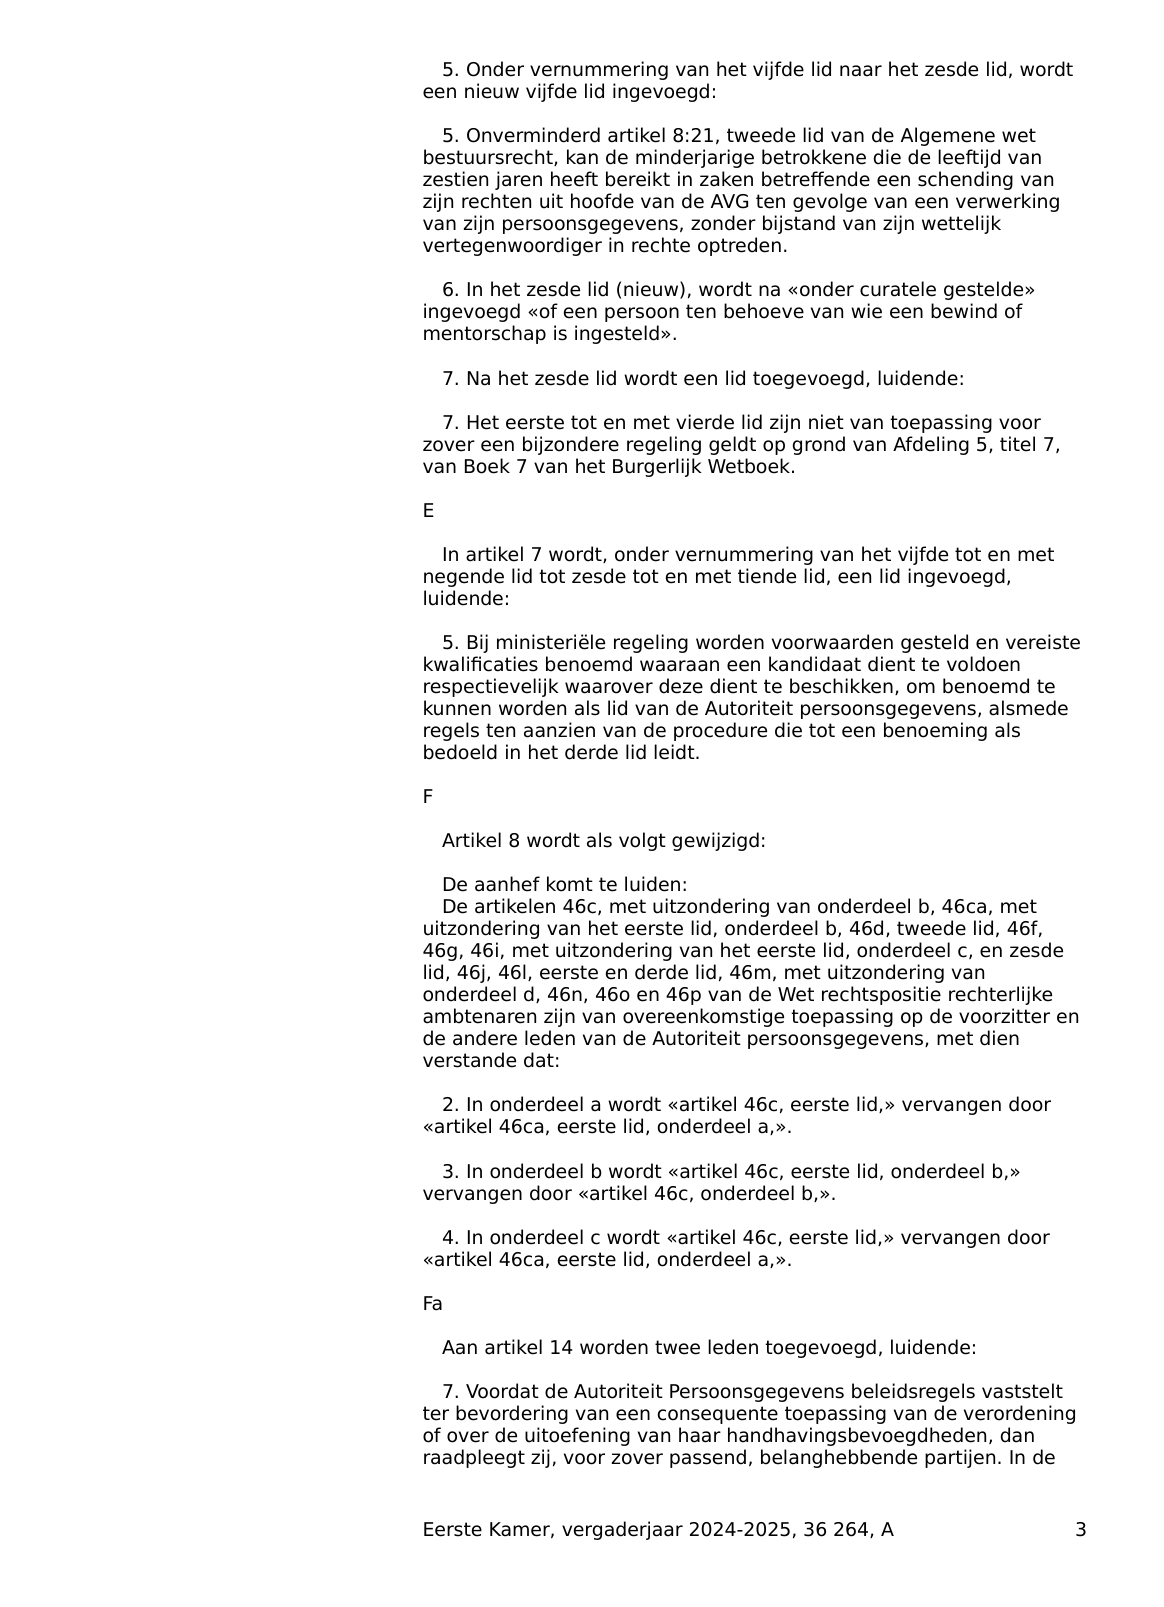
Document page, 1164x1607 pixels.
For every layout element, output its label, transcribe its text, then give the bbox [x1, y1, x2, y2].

text Artikel 8 wordt als volgt gewijzigd: [422, 830, 1087, 852]
text 7. Voordat de Autoriteit Persoonsgegevens beleidsregels vaststelt ter bevordering van een consequente toepassing van de verordening of over de uitoefening van haar handhavingsbevoegdheden, dan raadpleegt zij, voor zover passend, belanghebbende partijen. In de [422, 1381, 1087, 1469]
text 4. In onderdeel c wordt «artikel 46c, eerste lid,» vervangen door «artikel 46ca, eerste lid, onderdeel a,». [422, 1227, 1087, 1271]
text Aan artikel 14 worden twee leden toegevoegd, luidende: [422, 1337, 1087, 1359]
text 5. Onverminderd artikel 8:21, tweede lid van de Algemene wet bestuursrecht, kan de minderjarige betrokkene die de leeftijd van zestien jaren heeft bereikt in zaken betreffende een schending van zijn rechten uit hoofde van de AVG ten gevolge van een verwerking van zijn persoonsgegevens, zonder bijstand van zijn wettelijk vertegenwoordiger in rechte optreden. [422, 125, 1087, 257]
text 6. In het zesde lid (nieuw), wordt na «onder curatele gestelde» ingevoegd «of een persoon ten behoeve van wie een bewind of mentorschap is ingesteld». [422, 279, 1087, 345]
text 5. Bij ministeriële regeling worden voorwaarden gesteld en vereiste kwalificaties benoemd waaraan een kandidaat dient te voldoen respectievelijk waarover deze dient te beschikken, om benoemd te kunnen worden als lid van de Autoriteit persoonsgegevens, alsmede regels ten aanzien van de procedure die tot een benoeming als bedoeld in het derde lid leidt. [422, 632, 1087, 764]
text De artikelen 46c, met uitzondering van onderdeel b, 46ca, met uitzondering van het eerste lid, onderdeel b, 46d, tweede lid, 46f, 46g, 46i, met uitzondering van het eerste lid, onderdeel c, en zesde lid, 46j, 46l, eerste en derde lid, 46m, met uitzondering van onderdeel d, 46n, 46o en 46p van de Wet rechtspositie rechterlijke ambtenaren zijn van overeenkomstige toepassing op de voorzitter en de andere leden van de Autoriteit persoonsgegevens, met dien verstande dat: [422, 896, 1087, 1072]
text 5. Onder vernummering van het vijfde lid naar het zesde lid, wordt een nieuw vijfde lid ingevoegd: [422, 59, 1087, 103]
text F [422, 786, 1087, 808]
text De aanhef komt te luiden: [422, 874, 1087, 896]
text 7. Na het zesde lid wordt een lid toegevoegd, luidende: [422, 367, 1087, 389]
text E [422, 500, 1087, 522]
text Fa [422, 1293, 1087, 1315]
text 7. Het eerste tot en met vierde lid zijn niet van toepassing voor zover een bijzondere regeling geldt op grond van Afdeling 5, titel 7, van Boek 7 van het Burgerlijk Wetboek. [422, 412, 1087, 477]
text 2. In onderdeel a wordt «artikel 46c, eerste lid,» vervangen door «artikel 46ca, eerste lid, onderdeel a,». [422, 1094, 1087, 1138]
text In artikel 7 wordt, onder vernummering van het vijfde tot en met negende lid tot zesde tot en met tiende lid, een lid ingevoegd, luidende: [422, 544, 1087, 610]
text 3. In onderdeel b wordt «artikel 46c, eerste lid, onderdeel b,» vervangen door «artikel 46c, onderdeel b,». [422, 1161, 1087, 1204]
